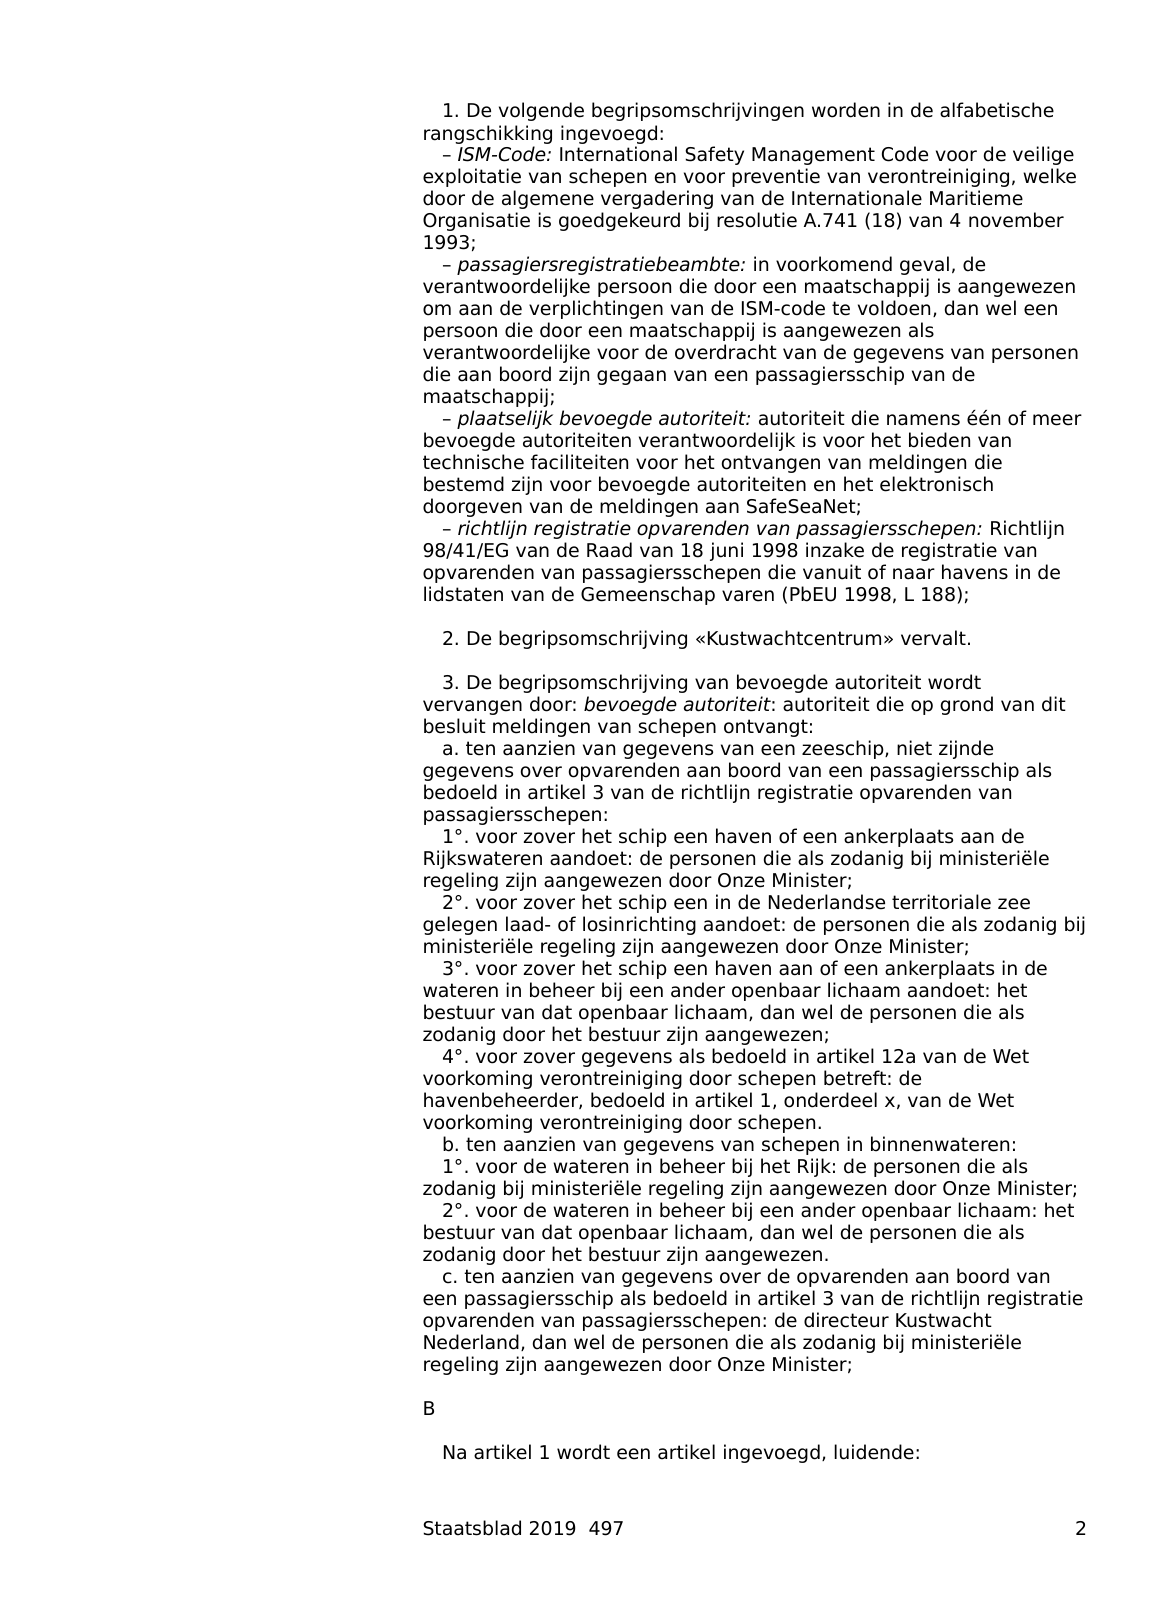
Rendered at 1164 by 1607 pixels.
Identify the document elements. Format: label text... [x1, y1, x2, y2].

text – passagiersregistratiebeambte: in voorkomend geval, de verantwoordelijke persoon die door een maatschappij is aangewezen om aan de verplichtingen van de ISM-code te voldoen, dan wel een persoon die door een maatschappij is aangewezen als verantwoordelijke voor de overdracht van de gegevens van personen die aan boord zijn gegaan van een passagiersschip van de maatschappij; [422, 254, 1087, 408]
text 2°. voor zover het schip een in de Nederlandse territoriale zee gelegen laad- of losinrichting aandoet: de personen die als zodanig bij ministeriële regeling zijn aangewezen door Onze Minister; [422, 892, 1087, 958]
text 2. De begripsomschrijving «Kustwachtcentrum» vervalt. [422, 628, 1087, 650]
text 1°. voor de wateren in beheer bij het Rijk: de personen die als zodanig bij ministeriële regeling zijn aangewezen door Onze Minister; [422, 1156, 1087, 1200]
text 4°. voor zover gegevens als bedoeld in artikel 12a van de Wet voorkoming verontreiniging door schepen betreft: de havenbeheerder, bedoeld in artikel 1, onderdeel x, van de Wet voorkoming verontreiniging door schepen. [422, 1046, 1087, 1134]
text a. ten aanzien van gegevens van een zeeschip, niet zijnde gegevens over opvarenden aan boord van een passagiersschip als bedoeld in artikel 3 van de richtlijn registratie opvarenden van passagiersschepen: [422, 738, 1087, 826]
text 1°. voor zover het schip een haven of een ankerplaats aan de Rijkswateren aandoet: de personen die als zodanig bij ministeriële regeling zijn aangewezen door Onze Minister; [422, 826, 1087, 892]
text 3. De begripsomschrijving van bevoegde autoriteit wordt vervangen door: bevoegde autoriteit: autoriteit die op grond van dit besluit meldingen van schepen ontvangt: [422, 672, 1087, 738]
text B [422, 1398, 1087, 1420]
text Na artikel 1 wordt een artikel ingevoegd, luidende: [422, 1442, 1087, 1464]
text – richtlijn registratie opvarenden van passagiersschepen: Richtlijn 98/41/EG van de Raad van 18 juni 1998 inzake de registratie van opvarenden van passagiersschepen die vanuit of naar havens in de lidstaten van de Gemeenschap varen (PbEU 1998, L 188); [422, 518, 1087, 606]
text c. ten aanzien van gegevens over de opvarenden aan boord van een passagiersschip als bedoeld in artikel 3 van de richtlijn registratie opvarenden van passagiersschepen: de directeur Kustwacht Nederland, dan wel de personen die als zodanig bij ministeriële regeling zijn aangewezen door Onze Minister; [422, 1266, 1087, 1376]
text b. ten aanzien van gegevens van schepen in binnenwateren: [422, 1134, 1087, 1156]
text 2°. voor de wateren in beheer bij een ander openbaar lichaam: het bestuur van dat openbaar lichaam, dan wel de personen die als zodanig door het bestuur zijn aangewezen. [422, 1200, 1087, 1266]
text – plaatselijk bevoegde autoriteit: autoriteit die namens één of meer bevoegde autoriteiten verantwoordelijk is voor het bieden van technische faciliteiten voor het ontvangen van meldingen die bestemd zijn voor bevoegde autoriteiten en het elektronisch doorgeven van de meldingen aan SafeSeaNet; [422, 408, 1087, 518]
text 3°. voor zover het schip een haven aan of een ankerplaats in de wateren in beheer bij een ander openbaar lichaam aandoet: het bestuur van dat openbaar lichaam, dan wel de personen die als zodanig door het bestuur zijn aangewezen; [422, 958, 1087, 1046]
text – ISM-Code: International Safety Management Code voor de veilige exploitatie van schepen en voor preventie van verontreiniging, welke door de algemene vergadering van de Internationale Maritieme Organisatie is goedgekeurd bij resolutie A.741 (18) van 4 november 1993; [422, 144, 1087, 254]
text 1. De volgende begripsomschrijvingen worden in de alfabetische rangschikking ingevoegd: [422, 100, 1087, 144]
